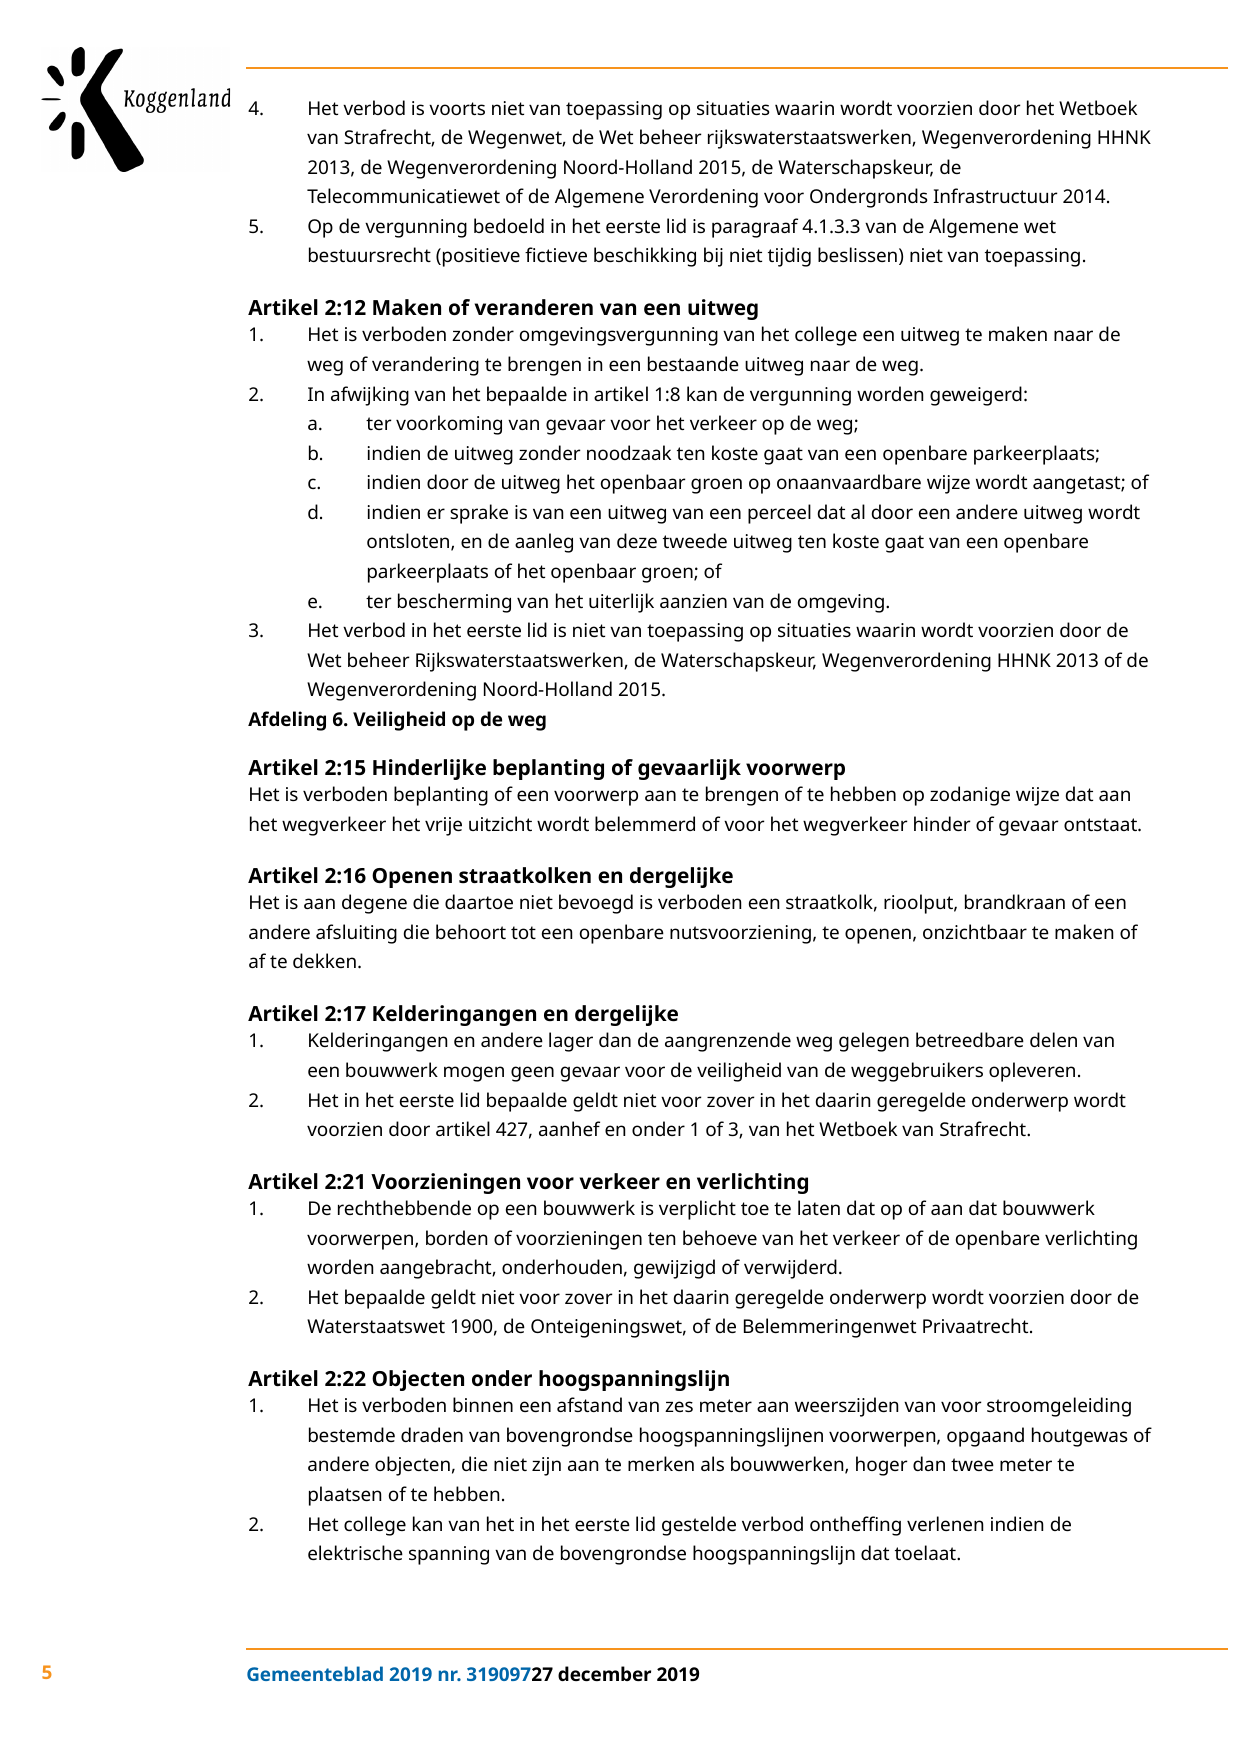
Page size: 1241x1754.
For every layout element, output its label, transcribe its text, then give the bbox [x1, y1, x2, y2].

list ter bescherming van het uiterlijk aanzien van de omgeving. [307, 588, 1152, 613]
list indien de uitweg zonder noodzaak ten koste gaat van een openbare parkeerplaats; [307, 440, 1152, 466]
list Op de vergunning bedoeld in het eerste lid is paragraaf 4.1.3.3 van de Algemene wet bestuursrecht (positieve fictieve beschikking bij niet tijdig beslissen) niet van toepassing. [248, 213, 1152, 268]
text Het is aan degene die daartoe niet bevoegd is verboden een straatkolk, rioolput, brandkraan of een andere afsluiting die behoort tot een openbare nutsvoorziening, te openen, onzichtbaar te maken of af te dekken. [248, 889, 1152, 974]
text Artikel 2:17 Kelderingangen en dergelijke [248, 999, 1152, 1028]
text Artikel 2:22 Objecten onder hoogspanningslijn [248, 1364, 1152, 1392]
list Het is verboden zonder omgevingsvergunning van het college een uitweg te maken naar de weg of verandering te brengen in een bestaande uitweg naar de weg. [248, 322, 1152, 377]
list indien door de uitweg het openbaar groen op onaanvaardbare wijze wordt aangetast; of [307, 469, 1152, 495]
text Afdeling 6. Veiligheid op de weg [248, 706, 1152, 732]
text Artikel 2:12 Maken of veranderen van een uitweg [248, 293, 1152, 322]
list Het college kan van het in het eerste lid gestelde verbod ontheffing verlenen indien de elektrische spanning van de bovengrondse hoogspanningslijn dat toelaat. [248, 1511, 1152, 1566]
list Kelderingangen en andere lager dan de aangrenzende weg gelegen betreedbare delen van een bouwwerk mogen geen gevaar voor de veiligheid van de weggebruikers opleveren. [248, 1028, 1152, 1083]
list Het bepaalde geldt niet voor zover in het daarin geregelde onderwerp wordt voorzien door de Waterstaatswet 1900, de Onteigeningswet, of de Belemmeringenwet Privaatrecht. [248, 1284, 1152, 1339]
list indien er sprake is van een uitweg van een perceel dat al door een andere uitweg wordt ontsloten, en de aanleg van deze tweede uitweg ten koste gaat van een openbare parkeerplaats of het openbaar groen; of [307, 499, 1152, 584]
text Artikel 2:21 Voorzieningen voor verkeer en verlichting [248, 1167, 1152, 1195]
picture [41, 47, 231, 172]
list Het verbod is voorts niet van toepassing op situaties waarin wordt voorzien door het Wetboek van Strafrecht, de Wegenwet, de Wet beheer rijkswaterstaatswerken, Wegenverordening HHNK 2013, de Wegenverordening Noord-Holland 2015, de Waterschapskeur, de Telecommunicatiewet of de Algemene Verordening voor Ondergronds Infrastructuur 2014. [248, 95, 1152, 209]
text Artikel 2:15 Hinderlijke beplanting of gevaarlijk voorwerp [248, 753, 1152, 781]
list Het in het eerste lid bepaalde geldt niet voor zover in het daarin geregelde onderwerp wordt voorzien door artikel 427, aanhef en onder 1 of 3, van het Wetboek van Strafrecht. [248, 1087, 1152, 1142]
list Het verbod in het eerste lid is niet van toepassing op situaties waarin wordt voorzien door de Wet beheer Rijkswaterstaatswerken, de Waterschapskeur, Wegenverordening HHNK 2013 of de Wegenverordening Noord-Holland 2015. [248, 617, 1152, 702]
text Het is verboden beplanting of een voorwerp aan te brengen of te hebben op zodanige wijze dat aan het wegverkeer het vrije uitzicht wordt belemmerd of voor het wegverkeer hinder of gevaar ontstaat. [248, 781, 1152, 836]
list In afwijking van het bepaalde in artikel 1:8 kan de vergunning worden geweigerd: [248, 381, 1152, 406]
list De rechthebbende op een bouwwerk is verplicht toe te laten dat op of aan dat bouwwerk voorwerpen, borden of voorzieningen ten behoeve van het verkeer of de openbare verlichting worden aangebracht, onderhouden, gewijzigd of verwijderd. [248, 1195, 1152, 1280]
text Artikel 2:16 Openen straatkolken en dergelijke [248, 861, 1152, 889]
list ter voorkoming van gevaar voor het verkeer op de weg; [307, 410, 1152, 436]
list Het is verboden binnen een afstand van zes meter aan weerszijden van voor stroomgeleiding bestemde draden van bovengrondse hoogspanningslijnen voorwerpen, opgaand houtgewas of andere objecten, die niet zijn aan te merken als bouwwerken, hoger dan twee meter te plaatsen of te hebben. [248, 1392, 1152, 1507]
